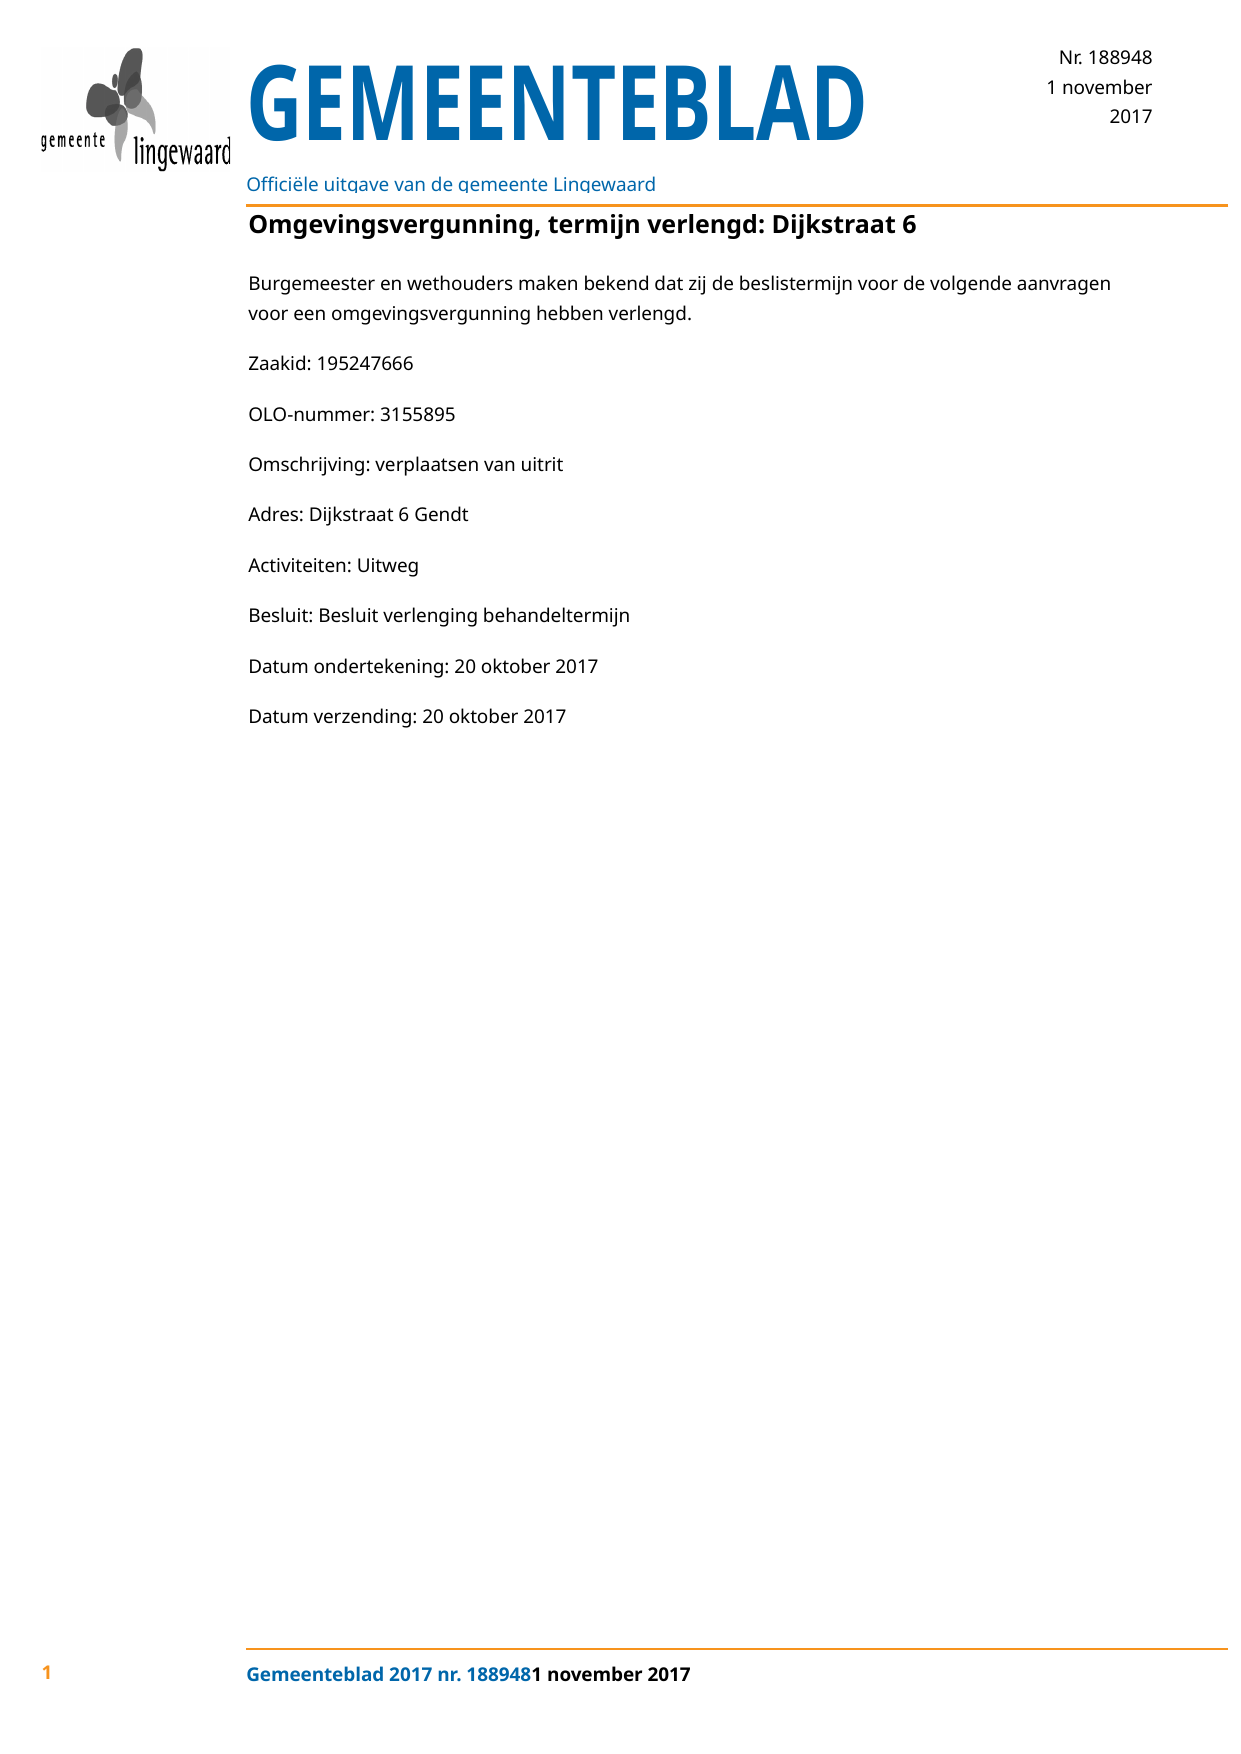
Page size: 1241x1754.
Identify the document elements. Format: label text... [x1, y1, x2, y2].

text Omschrijving: verplaatsen van uitrit [248, 451, 1152, 477]
text Zaakid: 195247666 [248, 350, 1152, 376]
text OLO-nummer: 3155895 [248, 401, 1152, 426]
text Activiteiten: Uitweg [248, 552, 1152, 578]
text Omgevingsvergunning, termijn verlengd: Dijkstraat 6 [248, 207, 1152, 241]
text Burgemeester en wethouders maken bekend dat zij de beslistermijn voor de volgende aanvragen voor een omgevingsvergunning hebben verlengd. [248, 270, 1152, 326]
picture [41, 47, 231, 172]
text Besluit: Besluit verlenging behandeltermijn [248, 602, 1152, 628]
text Datum verzending: 20 oktober 2017 [248, 703, 1152, 729]
text Datum ondertekening: 20 oktober 2017 [248, 653, 1152, 678]
text Adres: Dijkstraat 6 Gendt [248, 502, 1152, 527]
